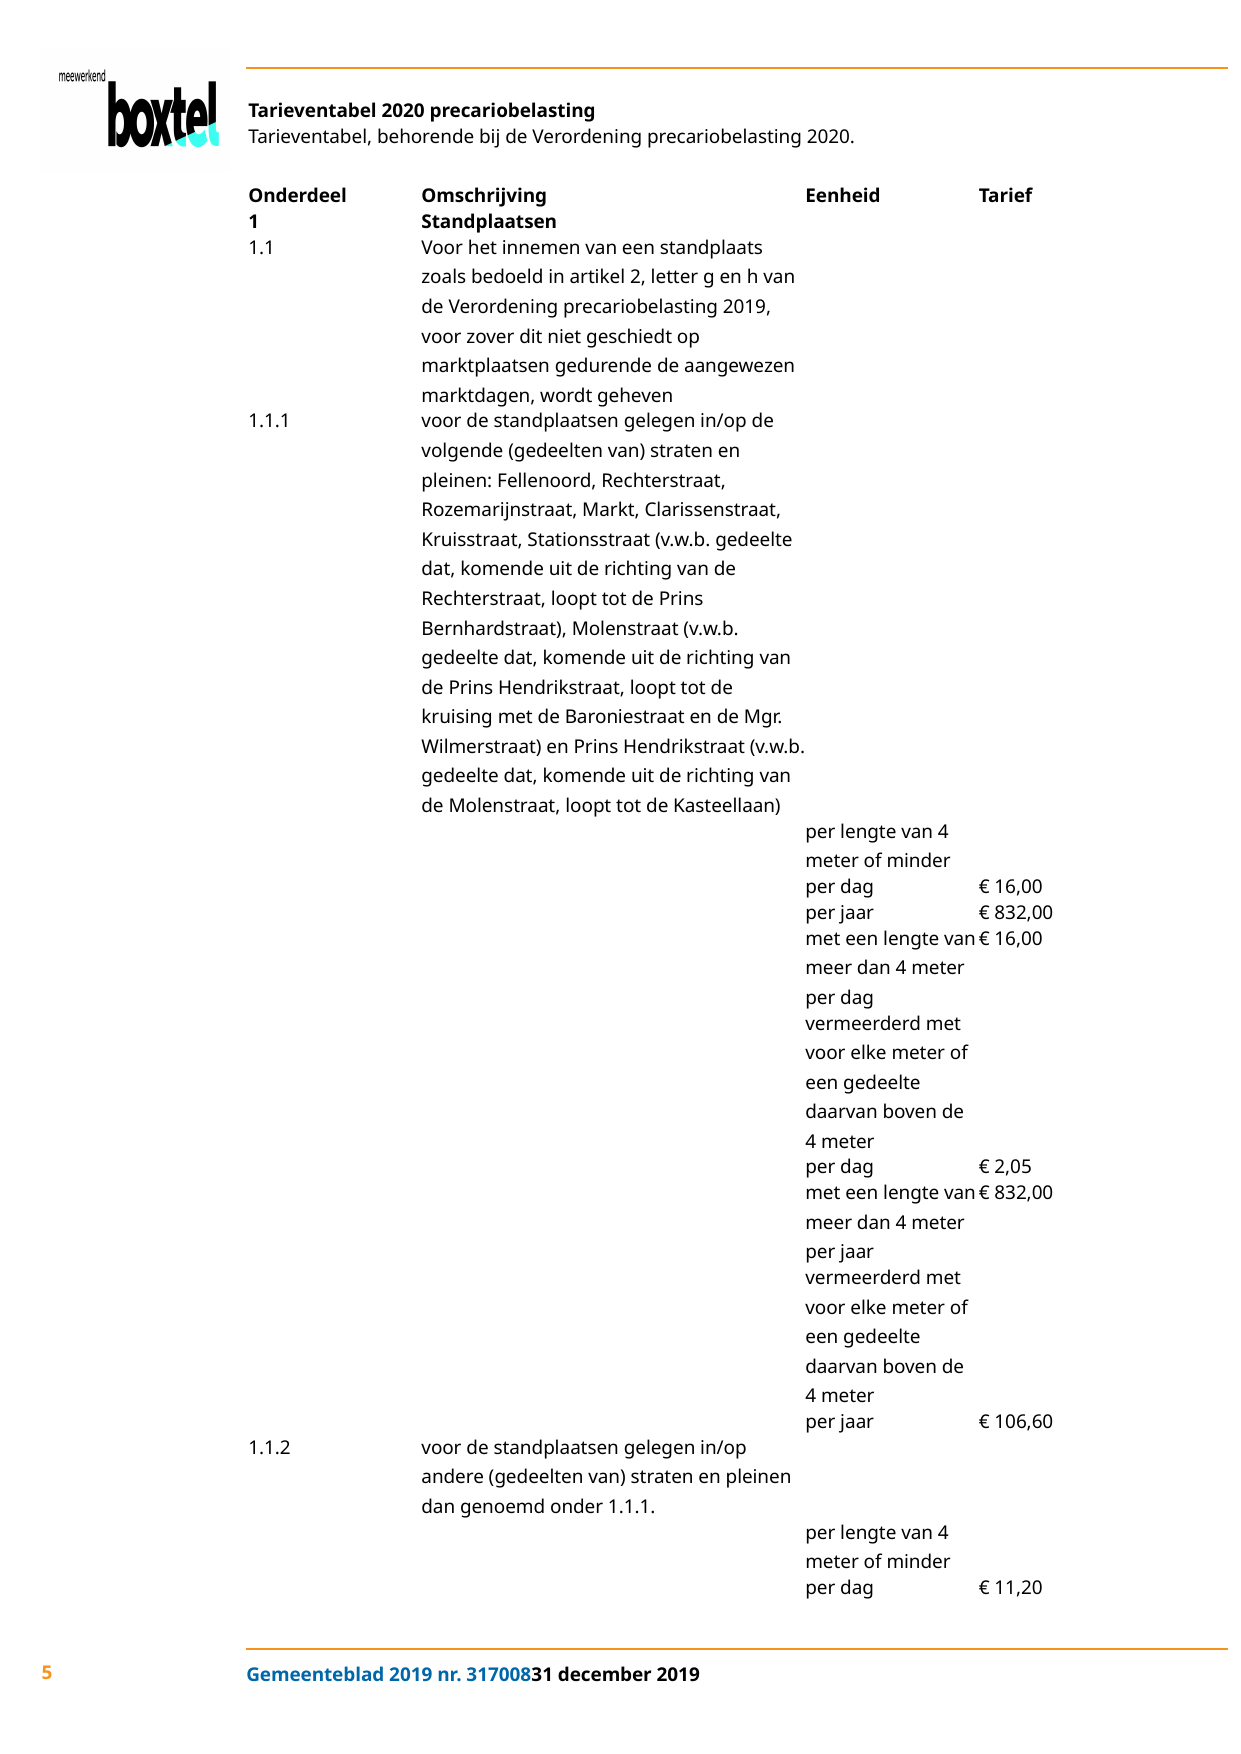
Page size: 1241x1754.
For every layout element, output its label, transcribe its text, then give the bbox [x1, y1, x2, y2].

table_cell [248, 925, 421, 1010]
table_cell € 2,05 [979, 1154, 1152, 1179]
table_cell 1.1 [248, 234, 421, 408]
table_cell [421, 1154, 805, 1179]
table_header Omschrijving [421, 183, 805, 208]
table_cell [805, 234, 978, 408]
table_cell [979, 818, 1152, 873]
table_cell [979, 1519, 1152, 1574]
table_cell [979, 408, 1152, 818]
table_cell voor de standplaatsen gelegen in/op de volgende (gedeelten van) straten en pleinen: Fellenoord, Rechterstraat, Rozemarijnstraat, Markt, Clarissenstraat, Kruisstraat, Stationsstraat (v.w.b. gedeelte dat, komende uit de richting van de Rechterstraat, loopt tot de Prins Bernhardstraat), Molenstraat (v.w.b. gedeelte dat, komende uit de richting van de Prins Hendrikstraat, loopt tot de kruising met de Baroniestraat en de Mgr. Wilmerstraat) en Prins Hendrikstraat (v.w.b. gedeelte dat, komende uit de richting van de Molenstraat, loopt tot de Kasteellaan) [421, 408, 805, 818]
table_cell [248, 1574, 421, 1600]
table_cell € 832,00 [979, 899, 1152, 925]
table_cell € 11,20 [979, 1574, 1152, 1600]
table_header Eenheid [805, 183, 978, 208]
table_header Tarief [979, 183, 1152, 208]
table_cell € 832,00 [979, 1180, 1152, 1264]
table_cell per dag [805, 1574, 978, 1600]
table_cell [421, 818, 805, 873]
table_cell [979, 1010, 1152, 1154]
table_cell [421, 1264, 805, 1408]
table_cell per lengte van 4 meter of minder [805, 1519, 978, 1574]
text Tarieventabel, behorende bij de Verordening precariobelasting 2020. [248, 123, 1152, 149]
table_cell met een lengte van meer dan 4 meter per dag [805, 925, 978, 1010]
table_cell [248, 1180, 421, 1264]
table_cell [421, 873, 805, 899]
table_cell [421, 1180, 805, 1264]
table_cell vermeerderd met voor elke meter of een gedeelte daarvan boven de 4 meter [805, 1264, 978, 1408]
table_cell [421, 925, 805, 1010]
table_cell per lengte van 4 meter of minder [805, 818, 978, 873]
table_cell per dag [805, 1154, 978, 1179]
table_cell € 106,60 [979, 1409, 1152, 1434]
table_cell [248, 1409, 421, 1434]
table_cell [248, 1519, 421, 1574]
table_cell vermeerderd met voor elke meter of een gedeelte daarvan boven de 4 meter [805, 1010, 978, 1154]
table_cell per dag [805, 873, 978, 899]
table_cell [805, 1434, 978, 1519]
table_cell [421, 1010, 805, 1154]
picture [41, 47, 231, 172]
text Tarieventabel 2020 precariobelasting [248, 95, 1152, 123]
table_cell € 16,00 [979, 925, 1152, 1010]
table_cell Voor het innemen van een standplaats zoals bedoeld in artikel 2, letter g en h van de Verordening precariobelasting 2019, voor zover dit niet geschiedt op marktplaatsen gedurende de aangewezen marktdagen, wordt geheven [421, 234, 805, 408]
table_cell 1.1.2 [248, 1434, 421, 1519]
table_cell [421, 899, 805, 925]
table_cell [805, 408, 978, 818]
table_cell Standplaatsen [421, 208, 805, 234]
table_cell [979, 1264, 1152, 1408]
table_cell [979, 1434, 1152, 1519]
table_cell [805, 208, 978, 234]
table_cell [979, 208, 1152, 234]
table_cell [421, 1574, 805, 1600]
table_cell voor de standplaatsen gelegen in/op andere (gedeelten van) straten en pleinen dan genoemd onder 1.1.1. [421, 1434, 805, 1519]
table_cell 1.1.1 [248, 408, 421, 818]
table_header Onderdeel [248, 183, 421, 208]
table_cell [421, 1519, 805, 1574]
table_cell 1 [248, 208, 421, 234]
table_cell [248, 873, 421, 899]
table_cell [421, 1409, 805, 1434]
table_cell per jaar [805, 1409, 978, 1434]
table_cell [248, 818, 421, 873]
table_cell [979, 234, 1152, 408]
table_cell [248, 1154, 421, 1179]
table_cell € 16,00 [979, 873, 1152, 899]
table_cell [248, 899, 421, 925]
table_cell per jaar [805, 899, 978, 925]
table_cell [248, 1010, 421, 1154]
table_cell met een lengte van meer dan 4 meter per jaar [805, 1180, 978, 1264]
table_cell [248, 1264, 421, 1408]
